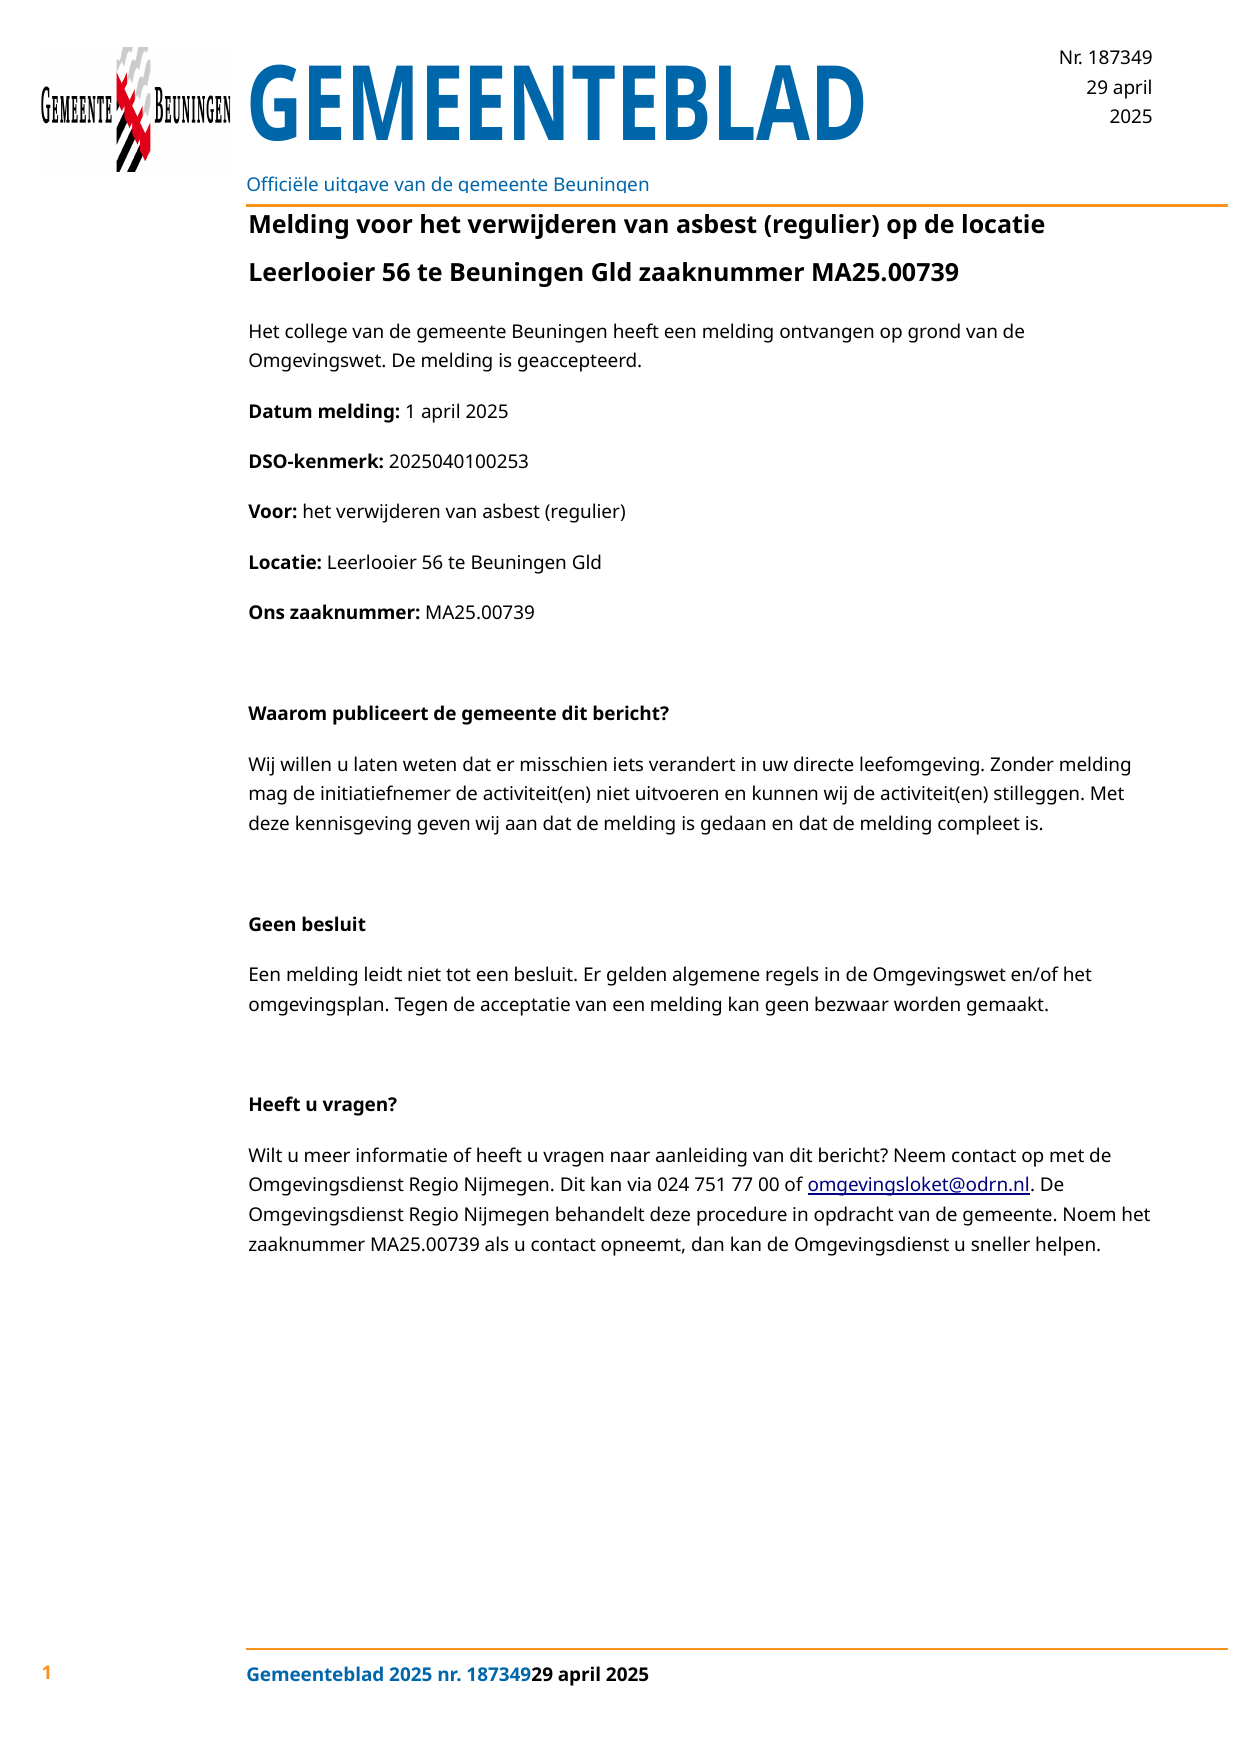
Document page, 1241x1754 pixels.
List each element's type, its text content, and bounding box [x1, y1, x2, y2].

text Melding voor het verwijderen van asbest (regulier) op de locatie Leerlooier 56 te Beuningen Gld zaaknummer MA25.00739 [248, 207, 1152, 288]
text Wij willen u laten weten dat er misschien iets verandert in uw directe leefomgeving. Zonder melding mag de initiatiefnemer de activiteit(en) niet uitvoeren en kunnen wij de activiteit(en) stilleggen. Met deze kennisgeving geven wij aan dat de melding is gedaan en dat de melding compleet is. [248, 751, 1152, 836]
text Wilt u meer informatie of heeft u vragen naar aanleiding van dit bericht? Neem contact op met de Omgevingsdienst Regio Nijmegen. Dit kan via 024 751 77 00 of omgevingsloket@odrn.nl. De Omgevingsdienst Regio Nijmegen behandelt deze procedure in opdracht van de gemeente. Noem het zaaknummer MA25.00739 als u contact opneemt, dan kan de Omgevingsdienst u sneller helpen. [248, 1142, 1152, 1257]
picture [41, 47, 231, 172]
text Voor: het verwijderen van asbest (regulier) [248, 499, 1152, 524]
text Heeft u vragen? [248, 1092, 1152, 1117]
text Waarom publiceert de gemeente dit bericht? [248, 700, 1152, 726]
text Locatie: Leerlooier 56 te Beuningen Gld [248, 549, 1152, 575]
text Datum melding: 1 april 2025 [248, 398, 1152, 424]
text Geen besluit [248, 911, 1152, 937]
text DSO-kenmerk: 2025040100253 [248, 448, 1152, 474]
text Ons zaaknummer: MA25.00739 [248, 599, 1152, 625]
text Het college van de gemeente Beuningen heeft een melding ontvangen op grond van de Omgevingswet. De melding is geaccepteerd. [248, 318, 1152, 373]
text Een melding leidt niet tot een besluit. Er gelden algemene regels in de Omgevingswet en/of het omgevingsplan. Tegen de acceptatie van een melding kan geen bezwaar worden gemaakt. [248, 961, 1152, 1017]
